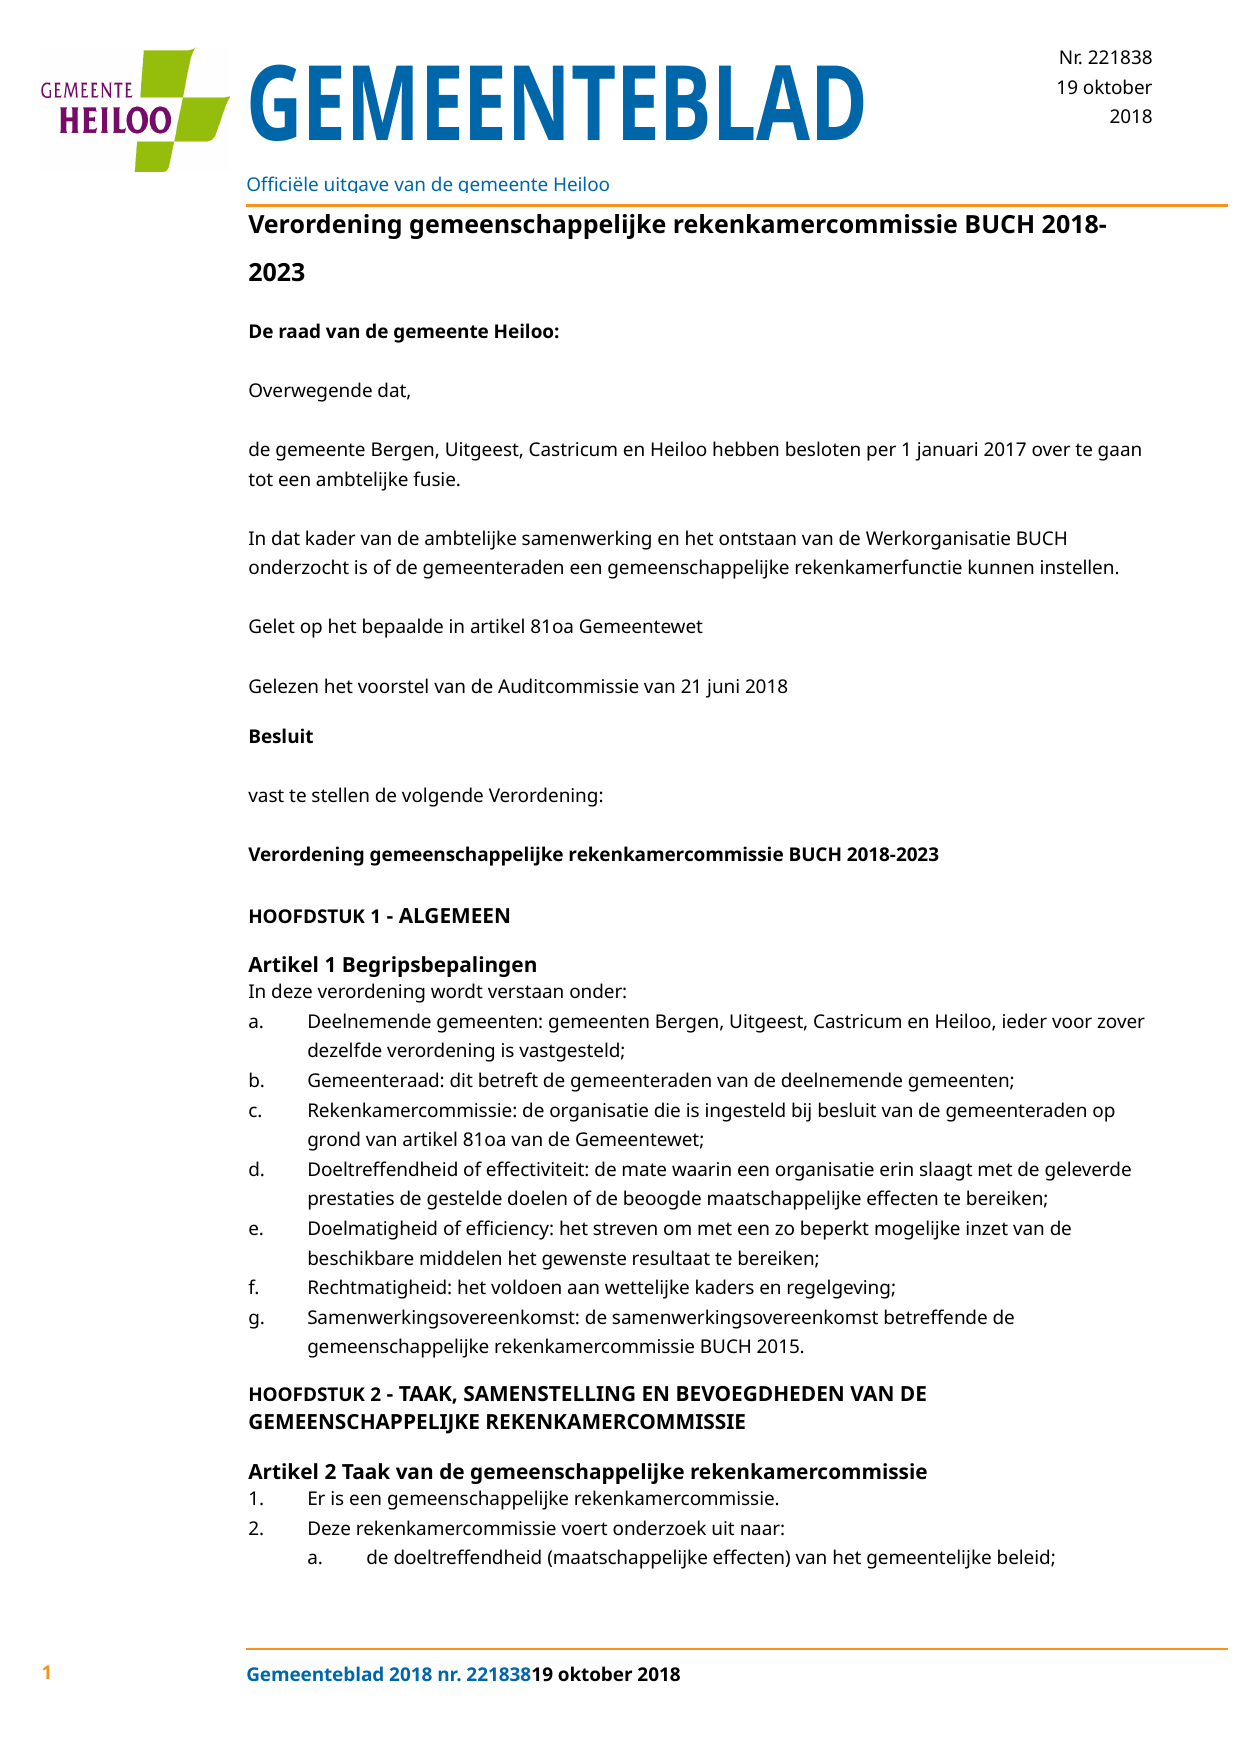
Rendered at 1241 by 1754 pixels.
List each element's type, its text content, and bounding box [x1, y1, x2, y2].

text Gelezen het voorstel van de Auditcommissie van 21 juni 2018 [248, 673, 1152, 699]
list Rekenkamercommissie: de organisatie die is ingesteld bij besluit van de gemeenteraden op grond van artikel 81oa van de Gemeentewet; [248, 1097, 1152, 1152]
text Artikel 1 Begripsbepalingen [248, 950, 1152, 978]
text HOOFDSTUK 1 - ALGEMEEN [248, 901, 1152, 929]
text De raad van de gemeente Heiloo: [248, 318, 1152, 344]
picture [41, 47, 231, 172]
list Rechtmatigheid: het voldoen aan wettelijke kaders en regelgeving; [248, 1274, 1152, 1300]
text HOOFDSTUK 2 - TAAK, SAMENSTELLING EN BEVOEGDHEDEN VAN DE GEMEENSCHAPPELIJKE REKENKAMERCOMMISSIE [248, 1379, 1152, 1436]
list Doelmatigheid of efficiency: het streven om met een zo beperkt mogelijke inzet van de beschikbare middelen het gewenste resultaat te bereiken; [248, 1215, 1152, 1270]
list Gemeenteraad: dit betreft de gemeenteraden van de deelnemende gemeenten; [248, 1067, 1152, 1093]
list Samenwerkingsovereenkomst: de samenwerkingsovereenkomst betreffende de gemeenschappelijke rekenkamercommissie BUCH 2015. [248, 1304, 1152, 1359]
list Doeltreffendheid of effectiviteit: de mate waarin een organisatie erin slaagt met de geleverde prestaties de gestelde doelen of de beoogde maatschappelijke effecten te bereiken; [248, 1156, 1152, 1211]
list Deze rekenkamercommissie voert onderzoek uit naar: [248, 1515, 1152, 1541]
text Verordening gemeenschappelijke rekenkamercommissie BUCH 2018-2023 [248, 842, 1152, 867]
list de doeltreffendheid (maatschappelijke effecten) van het gemeentelijke beleid; [307, 1544, 1152, 1570]
text Verordening gemeenschappelijke rekenkamercommissie BUCH 2018-2023 [248, 207, 1152, 288]
text In dat kader van de ambtelijke samenwerking en het ontstaan van de Werkorganisatie BUCH onderzocht is of de gemeenteraden een gemeenschappelijke rekenkamerfunctie kunnen instellen. [248, 525, 1152, 580]
list Deelnemende gemeenten: gemeenten Bergen, Uitgeest, Castricum en Heiloo, ieder voor zover dezelfde verordening is vastgesteld; [248, 1008, 1152, 1063]
list Er is een gemeenschappelijke rekenkamercommissie. [248, 1485, 1152, 1511]
text de gemeente Bergen, Uitgeest, Castricum en Heiloo hebben besloten per 1 januari 2017 over te gaan tot een ambtelijke fusie. [248, 436, 1152, 492]
text Besluit [248, 723, 1152, 749]
text Gelet op het bepaalde in artikel 81oa Gemeentewet [248, 614, 1152, 639]
text vast te stellen de volgende Verordening: [248, 782, 1152, 808]
text Overwegende dat, [248, 377, 1152, 403]
text In deze verordening wordt verstaan onder: [248, 978, 1152, 1004]
text Artikel 2 Taak van de gemeenschappelijke rekenkamercommissie [248, 1457, 1152, 1485]
